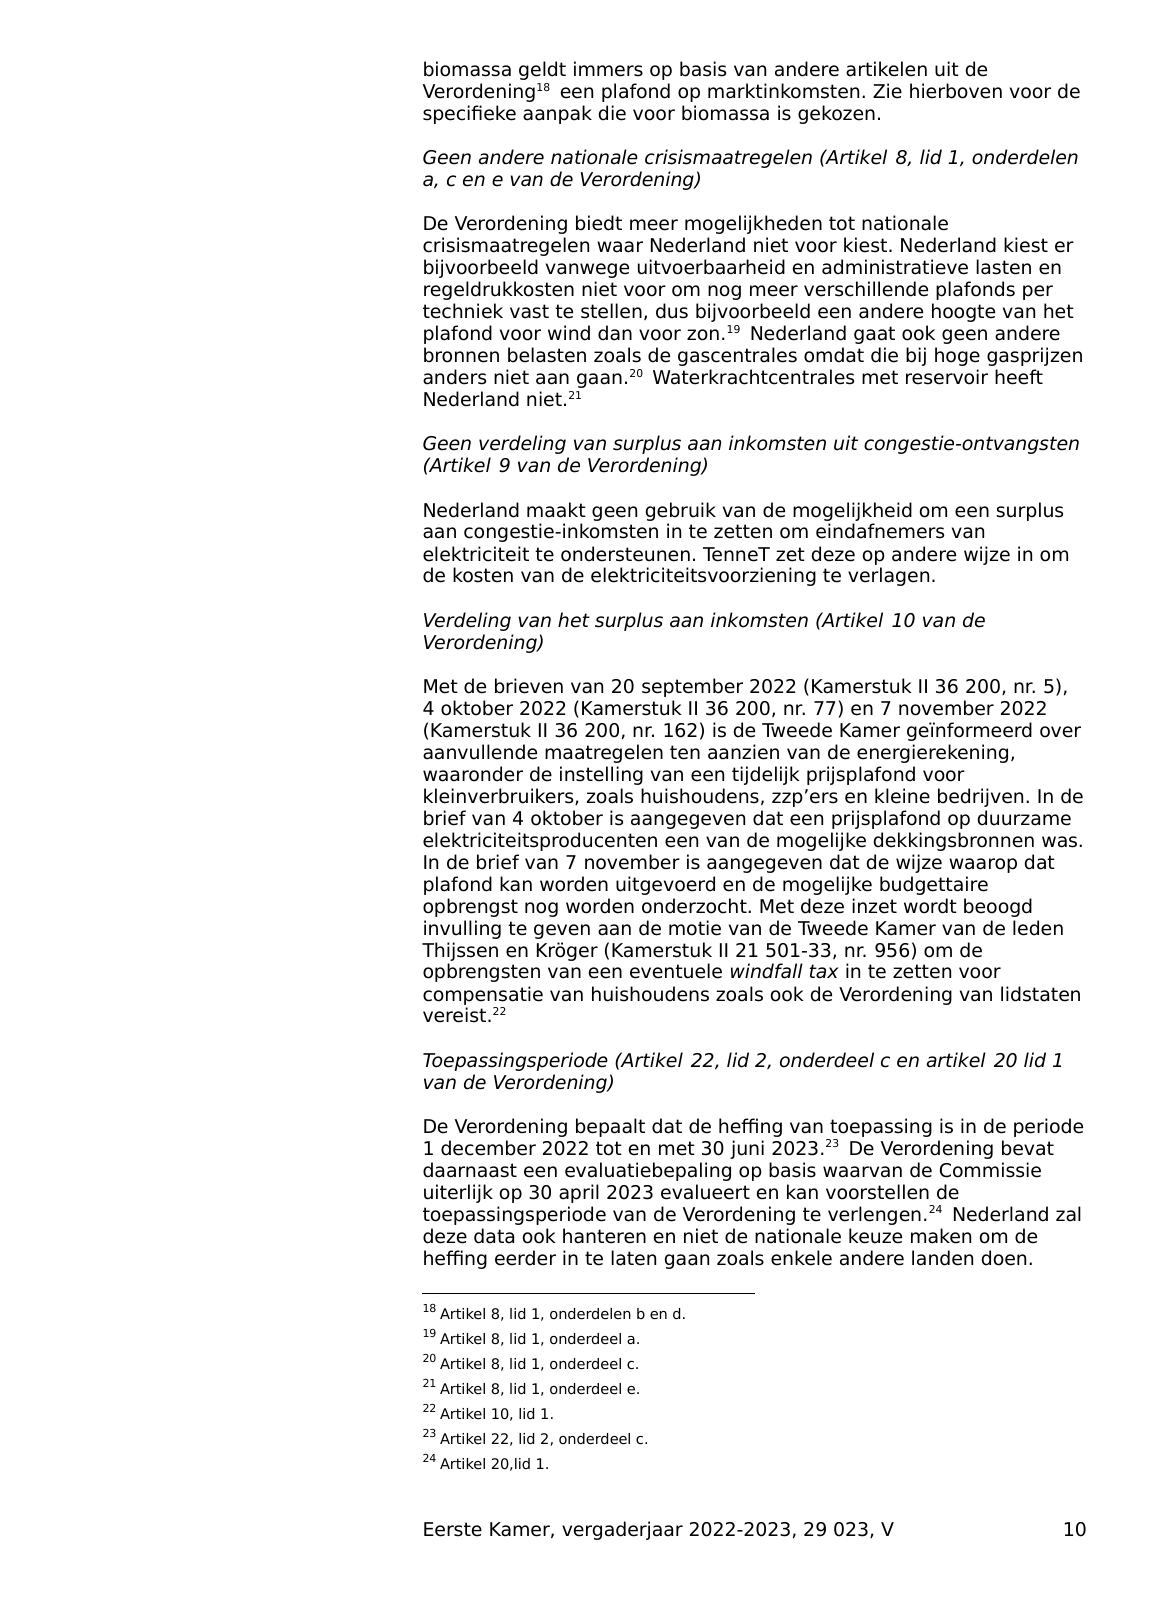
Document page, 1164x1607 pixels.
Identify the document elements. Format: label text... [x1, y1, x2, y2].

text Artikel 8, lid 1, onderdeel e. [422, 1377, 1087, 1399]
text Nederland maakt geen gebruik van de mogelijkheid om een surplus aan congestie-inkomsten in te zetten om eindafnemers van elektriciteit te ondersteunen. TenneT zet deze op andere wijze in om de kosten van de elektriciteitsvoorziening te verlagen. [422, 499, 1087, 587]
text Met de brieven van 20 september 2022 (Kamerstuk II 36 200, nr. 5), 4 oktober 2022 (Kamerstuk II 36 200, nr. 77) en 7 november 2022 (Kamerstuk II 36 200, nr. 162) is de Tweede Kamer geïnformeerd over aanvullende maatregelen ten aanzien van de energierekening, waaronder de instelling van een tijdelijk prijsplafond voor kleinverbruikers, zoals huishoudens, zzp’ers en kleine bedrijven. In de brief van 4 oktober is aangegeven dat een prijsplafond op duurzame elektriciteitsproducenten een van de mogelijke dekkingsbronnen was. In de brief van 7 november is aangegeven dat de wijze waarop dat plafond kan worden uitgevoerd en de mogelijke budgettaire opbrengst nog worden onderzocht. Met deze inzet wordt beoogd invulling te geven aan de motie van de Tweede Kamer van de leden Thijssen en Kröger (Kamerstuk II 21 501-33, nr. 956) om de opbrengsten van een eventuele windfall tax in te zetten voor compensatie van huishoudens zoals ook de Verordening van lidstaten vereist. [422, 676, 1087, 1027]
text Artikel 20,lid 1. [422, 1452, 1087, 1474]
text De Verordening bepaalt dat de heffing van toepassing is in de periode 1 december 2022 tot en met 30 juni 2023. De Verordening bevat daarnaast een evaluatiebepaling op basis waarvan de Commissie uiterlijk op 30 april 2023 evalueert en kan voorstellen de toepassingsperiode van de Verordening te verlengen. Nederland zal deze data ook hanteren en niet de nationale keuze maken om de heffing eerder in te laten gaan zoals enkele andere landen doen. [422, 1116, 1087, 1269]
subtitle Geen andere nationale crisismaatregelen (Artikel 8, lid 1, onderdelen a, c en e van de Verordening) [422, 147, 1087, 191]
subtitle Verdeling van het surplus aan inkomsten (Artikel 10 van de Verordening) [422, 609, 1087, 653]
subtitle Toepassingsperiode (Artikel 22, lid 2, onderdeel c en artikel 20 lid 1 van de Verordening) [422, 1049, 1087, 1093]
subtitle Geen verdeling van surplus aan inkomsten uit congestie-ontvangsten (Artikel 9 van de Verordening) [422, 433, 1087, 477]
text Artikel 8, lid 1, onderdelen b en d. [422, 1302, 1087, 1324]
text biomassa geldt immers op basis van andere artikelen uit de Verordening een plafond op marktinkomsten. Zie hierboven voor de specifieke aanpak die voor biomassa is gekozen. [422, 59, 1087, 125]
text Artikel 10, lid 1. [422, 1402, 1087, 1424]
text De Verordening biedt meer mogelijkheden tot nationale crisismaatregelen waar Nederland niet voor kiest. Nederland kiest er bijvoorbeeld vanwege uitvoerbaarheid en administratieve lasten en regeldrukkosten niet voor om nog meer verschillende plafonds per techniek vast te stellen, dus bijvoorbeeld een andere hoogte van het plafond voor wind dan voor zon. Nederland gaat ook geen andere bronnen belasten zoals de gascentrales omdat die bij hoge gasprijzen anders niet aan gaan. Waterkrachtcentrales met reservoir heeft Nederland niet. [422, 213, 1087, 411]
text Artikel 22, lid 2, onderdeel c. [422, 1427, 1087, 1449]
text Artikel 8, lid 1, onderdeel a. [422, 1327, 1087, 1349]
text Artikel 8, lid 1, onderdeel c. [422, 1352, 1087, 1374]
